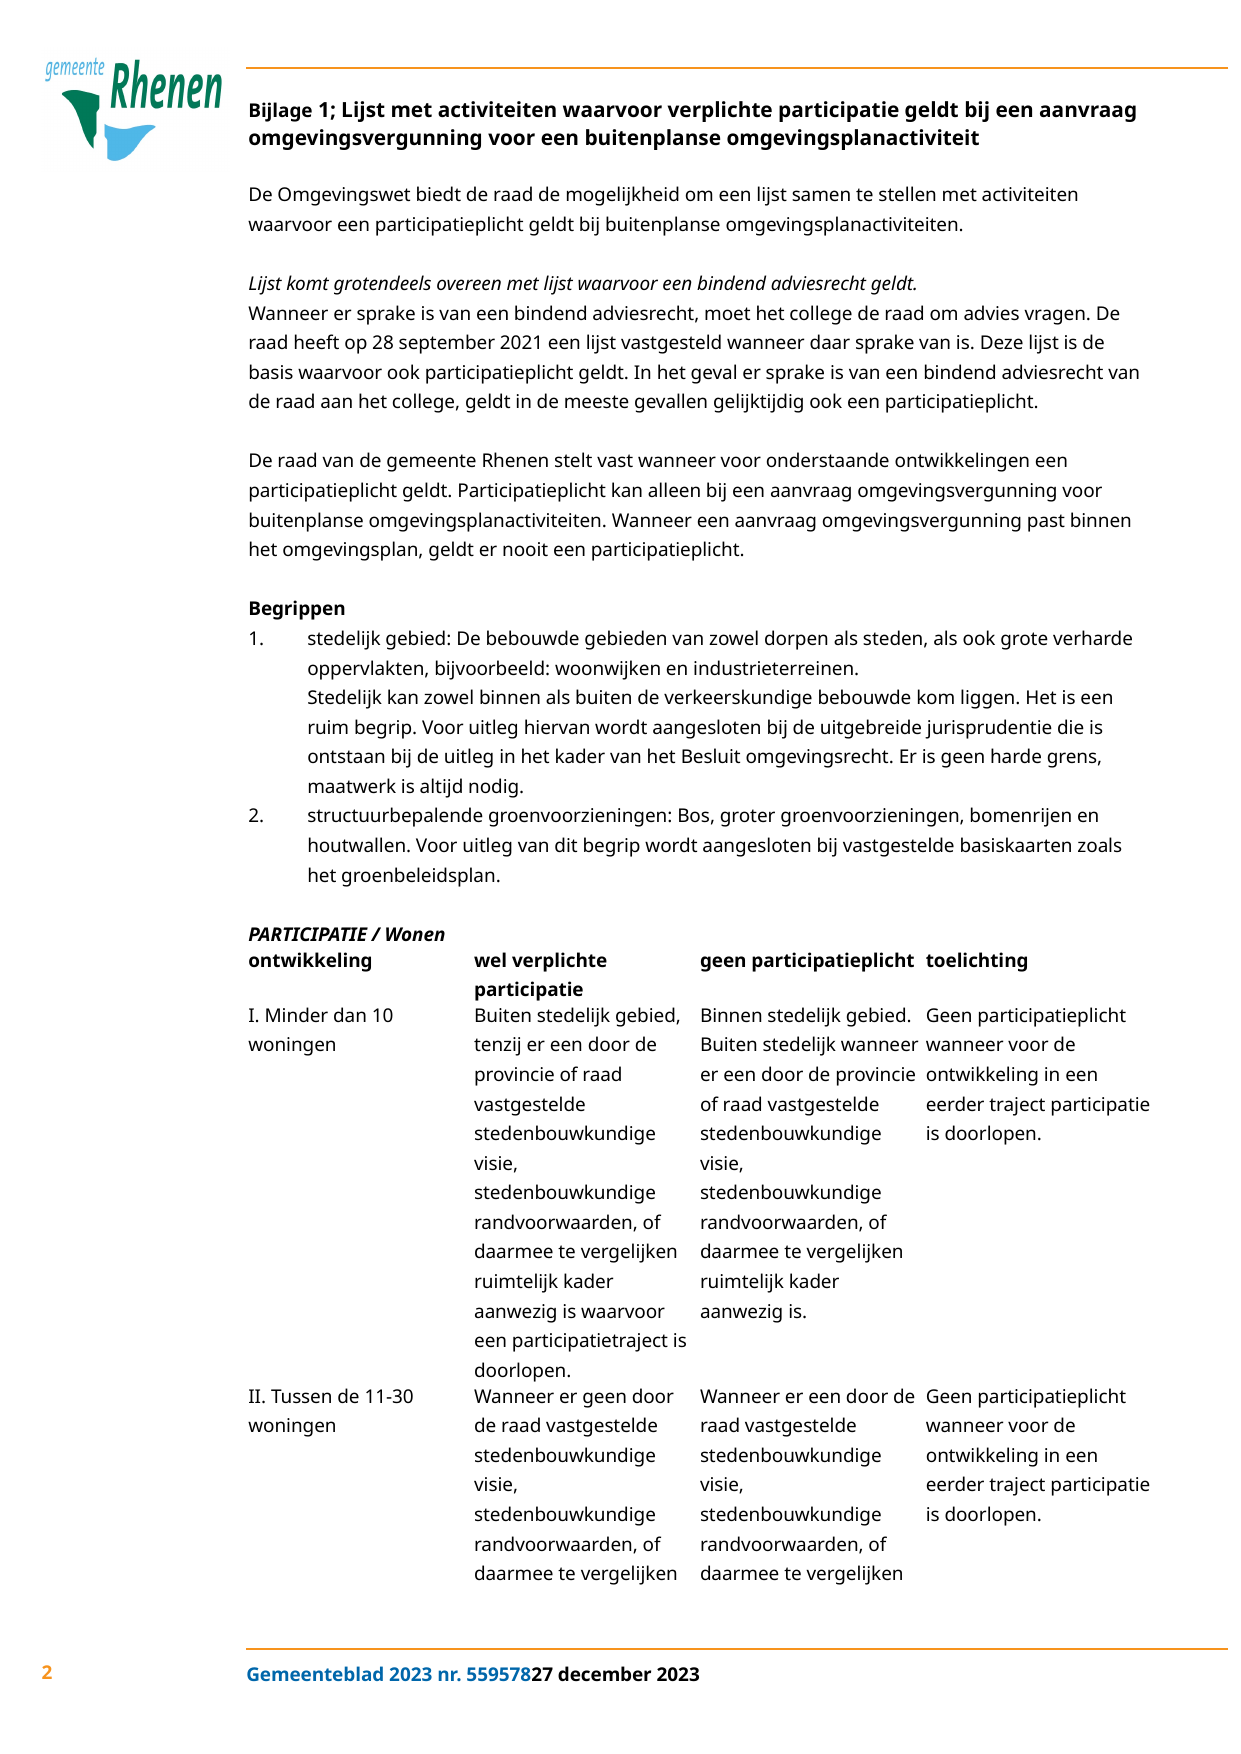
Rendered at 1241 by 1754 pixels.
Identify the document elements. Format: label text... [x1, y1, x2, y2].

table_cell Wanneer er een door de raad vastgestelde stedenbouwkundige visie, stedenbouwkundige randvoorwaarden, of daarmee te vergelijken [700, 1383, 926, 1586]
text De Omgevingswet biedt de raad de mogelijkheid om een lijst samen te stellen met activiteiten waarvoor een participatieplicht geldt bij buitenplanse omgevingsplanactiviteiten. [248, 181, 1152, 237]
table_cell II. Tussen de 11-30 woningen [248, 1383, 474, 1586]
table_header PARTICIPATIE / Wonen [248, 921, 1152, 947]
text Lijst komt grotendeels overeen met lijst waarvoor een bindend adviesrecht geldt. [248, 270, 1152, 296]
table_cell I. Minder dan 10 woningen [248, 1002, 474, 1383]
table_cell Wanneer er geen door de raad vastgestelde stedenbouwkundige visie, stedenbouwkundige randvoorwaarden, of daarmee te vergelijken [474, 1383, 700, 1586]
table_cell Geen participatieplicht wanneer voor de ontwikkeling in een eerder traject participatie is doorlopen. [926, 1002, 1152, 1383]
table_cell toelichting [926, 947, 1152, 1002]
text Wanneer er sprake is van een bindend adviesrecht, moet het college de raad om advies vragen. De raad heeft op 28 september 2021 een lijst vastgesteld wanneer daar sprake van is. Deze lijst is de basis waarvoor ook participatieplicht geldt. In het geval er sprake is van een bindend adviesrecht van de raad aan het college, geldt in de meeste gevallen gelijktijdig ook een participatieplicht. [248, 300, 1152, 414]
table_cell ontwikkeling [248, 947, 474, 1002]
list Stedelijk kan zowel binnen als buiten de verkeerskundige bebouwde kom liggen. Het is een ruim begrip. Voor uitleg hiervan wordt aangesloten bij de uitgebreide jurisprudentie die is ontstaan bij de uitleg in het kader van het Besluit omgevingsrecht. Er is geen harde grens, maatwerk is altijd nodig. [248, 684, 1152, 799]
text De raad van de gemeente Rhenen stelt vast wanneer voor onderstaande ontwikkelingen een participatieplicht geldt. Participatieplicht kan alleen bij een aanvraag omgevingsvergunning voor buitenplanse omgevingsplanactiviteiten. Wanneer een aanvraag omgevingsvergunning past binnen het omgevingsplan, geldt er nooit een participatieplicht. [248, 448, 1152, 562]
table_cell geen participatieplicht [700, 947, 926, 1002]
table_cell Binnen stedelijk gebied. Buiten stedelijk wanneer er een door de provincie of raad vastgestelde stedenbouwkundige visie, stedenbouwkundige randvoorwaarden, of daarmee te vergelijken ruimtelijk kader aanwezig is. [700, 1002, 926, 1383]
text Bijlage 1; Lijst met activiteiten waarvoor verplichte participatie geldt bij een aanvraag omgevingsvergunning voor een buitenplanse omgevingsplanactiviteit [248, 95, 1152, 152]
picture [41, 47, 231, 172]
table_cell Geen participatieplicht wanneer voor de ontwikkeling in een eerder traject participatie is doorlopen. [926, 1383, 1152, 1586]
list stedelijk gebied: De bebouwde gebieden van zowel dorpen als steden, als ook grote verharde oppervlakten, bijvoorbeeld: woonwijken en industrieterreinen. [248, 625, 1152, 680]
list structuurbepalende groenvoorzieningen: Bos, groter groenvoorzieningen, bomenrijen en houtwallen. Voor uitleg van dit begrip wordt aangesloten bij vastgestelde basiskaarten zoals het groenbeleidsplan. [248, 803, 1152, 887]
table_cell Buiten stedelijk gebied, tenzij er een door de provincie of raad vastgestelde stedenbouwkundige visie, stedenbouwkundige randvoorwaarden, of daarmee te vergelijken ruimtelijk kader aanwezig is waarvoor een participatietraject is doorlopen. [474, 1002, 700, 1383]
text Begrippen [248, 596, 1152, 621]
table_cell wel verplichte participatie [474, 947, 700, 1002]
